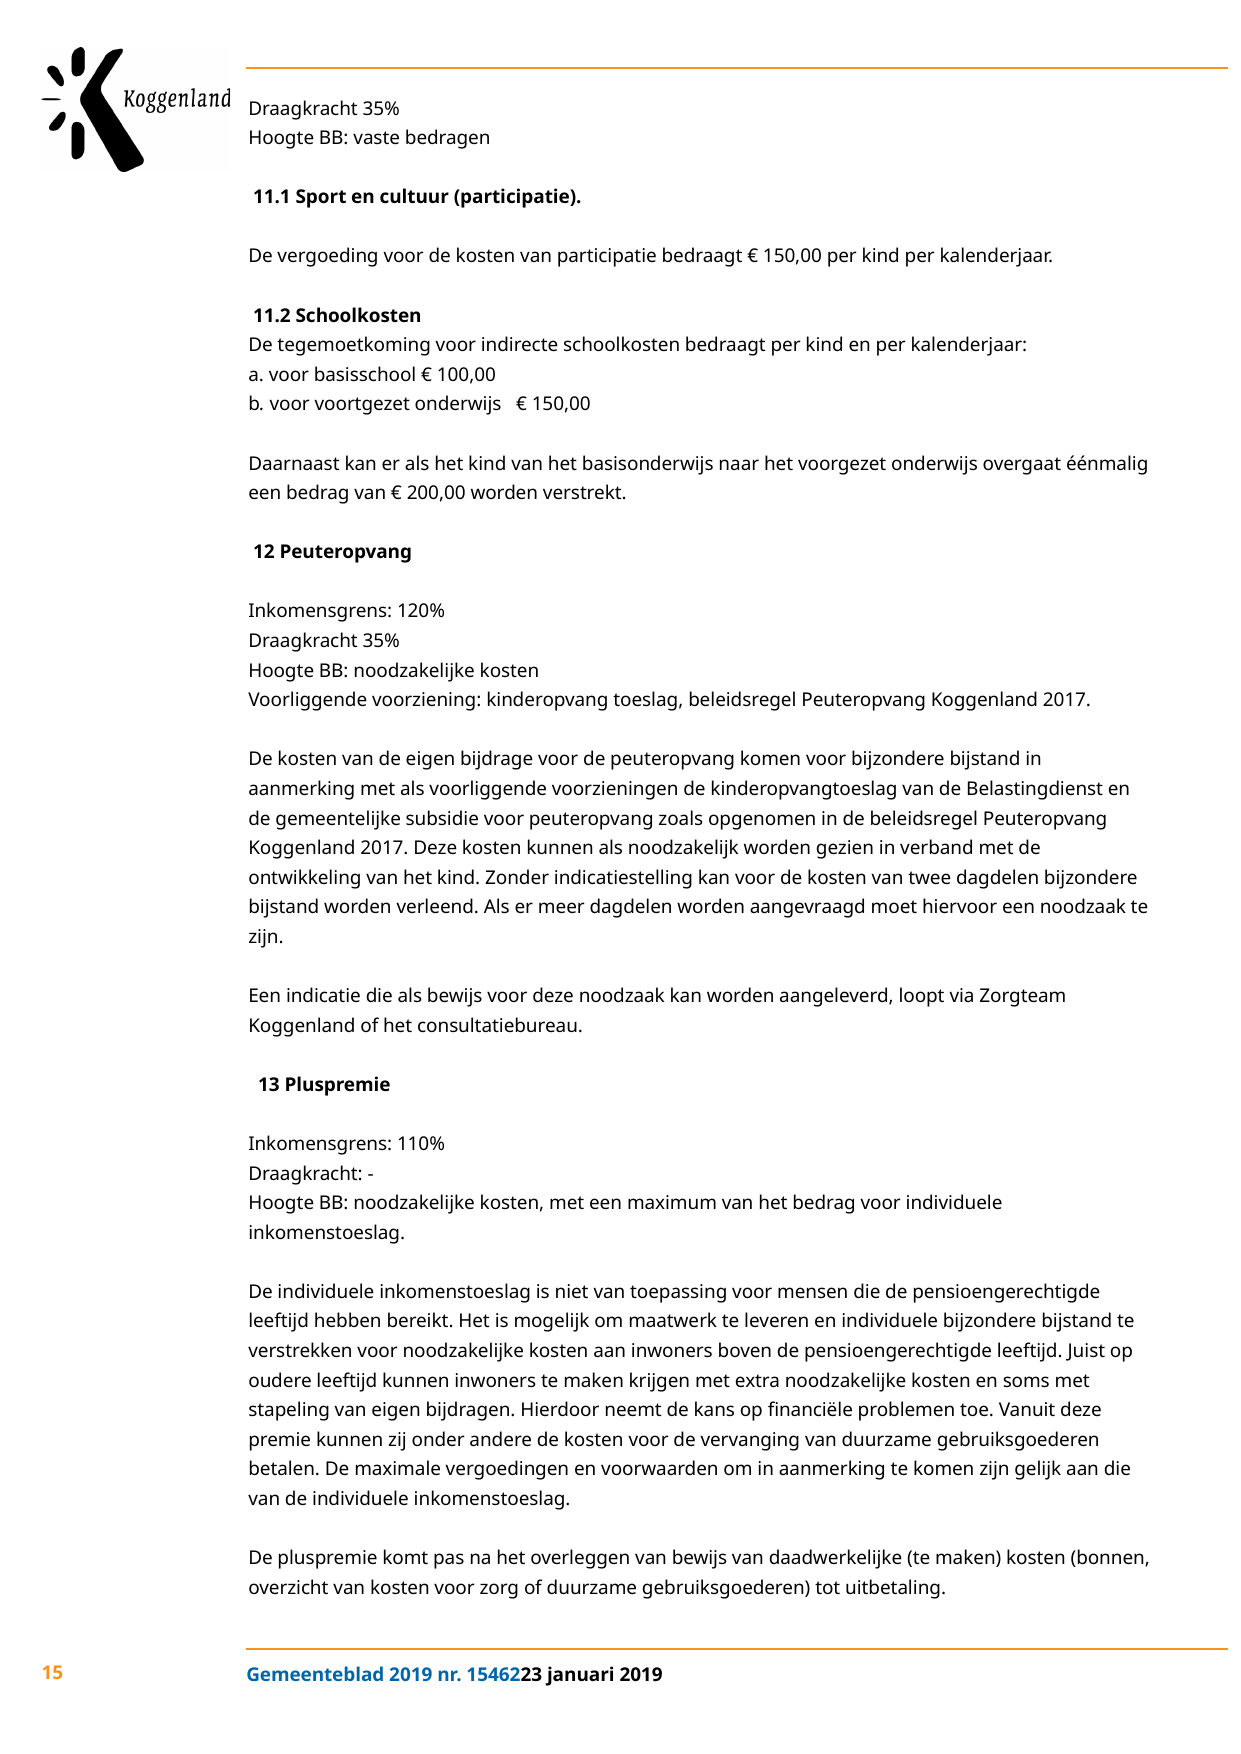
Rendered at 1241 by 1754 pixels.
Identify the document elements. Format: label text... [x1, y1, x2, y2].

picture [41, 47, 231, 172]
text Daarnaast kan er als het kind van het basisonderwijs naar het voorgezet onderwijs overgaat éénmalig een bedrag van € 200,00 worden verstrekt. [248, 450, 1152, 505]
text 11.2 Schoolkosten [248, 302, 1152, 328]
text Hoogte BB: noodzakelijke kosten [248, 657, 1152, 683]
text Hoogte BB: noodzakelijke kosten, met een maximum van het bedrag voor individuele inkomenstoeslag. [248, 1189, 1152, 1245]
text 11.1 Sport en cultuur (participatie). [248, 183, 1152, 209]
text a. voor basisschool € 100,00 [248, 361, 1152, 387]
text Inkomensgrens: 110% [248, 1130, 1152, 1156]
text Draagkracht 35% [248, 627, 1152, 653]
text Hoogte BB: vaste bedragen [248, 124, 1152, 150]
text De pluspremie komt pas na het overleggen van bewijs van daadwerkelijke (te maken) kosten (bonnen, overzicht van kosten voor zorg of duurzame gebruiksgoederen) tot uitbetaling. [248, 1544, 1152, 1600]
text Voorliggende voorziening: kinderopvang toeslag, beleidsregel Peuteropvang Koggenland 2017. [248, 686, 1152, 712]
text Draagkracht 35% [248, 95, 1152, 121]
text De tegemoetkoming voor indirecte schoolkosten bedraagt per kind en per kalenderjaar: [248, 331, 1152, 357]
text De vergoeding voor de kosten van participatie bedraagt € 150,00 per kind per kalenderjaar. [248, 243, 1152, 268]
text Een indicatie die als bewijs voor deze noodzaak kan worden aangeleverd, loopt via Zorgteam Koggenland of het consultatiebureau. [248, 982, 1152, 1038]
text 13 Pluspremie [248, 1071, 1152, 1097]
text 12 Peuteropvang [248, 538, 1152, 564]
text De kosten van de eigen bijdrage voor de peuteropvang komen voor bijzondere bijstand in aanmerking met als voorliggende voorzieningen de kinderopvangtoeslag van de Belastingdienst en de gemeentelijke subsidie voor peuteropvang zoals opgenomen in de beleidsregel Peuteropvang Koggenland 2017. Deze kosten kunnen als noodzakelijk worden gezien in verband met de ontwikkeling van het kind. Zonder indicatiestelling kan voor de kosten van twee dagdelen bijzondere bijstand worden verleend. Als er meer dagdelen worden aangevraagd moet hiervoor een noodzaak te zijn. [248, 746, 1152, 949]
text Draagkracht: - [248, 1160, 1152, 1186]
text De individuele inkomenstoeslag is niet van toepassing voor mensen die de pensioengerechtigde leeftijd hebben bereikt. Het is mogelijk om maatwerk te leveren en individuele bijzondere bijstand te verstrekken voor noodzakelijke kosten aan inwoners boven de pensioengerechtigde leeftijd. Juist op oudere leeftijd kunnen inwoners te maken krijgen met extra noodzakelijke kosten en soms met stapeling van eigen bijdragen. Hierdoor neemt de kans op financiële problemen toe. Vanuit deze premie kunnen zij onder andere de kosten voor de vervanging van duurzame gebruiksgoederen betalen. De maximale vergoedingen en voorwaarden om in aanmerking te komen zijn gelijk aan die van de individuele inkomenstoeslag. [248, 1278, 1152, 1511]
text Inkomensgrens: 120% [248, 598, 1152, 623]
text b. voor voortgezet onderwijs € 150,00 [248, 391, 1152, 416]
